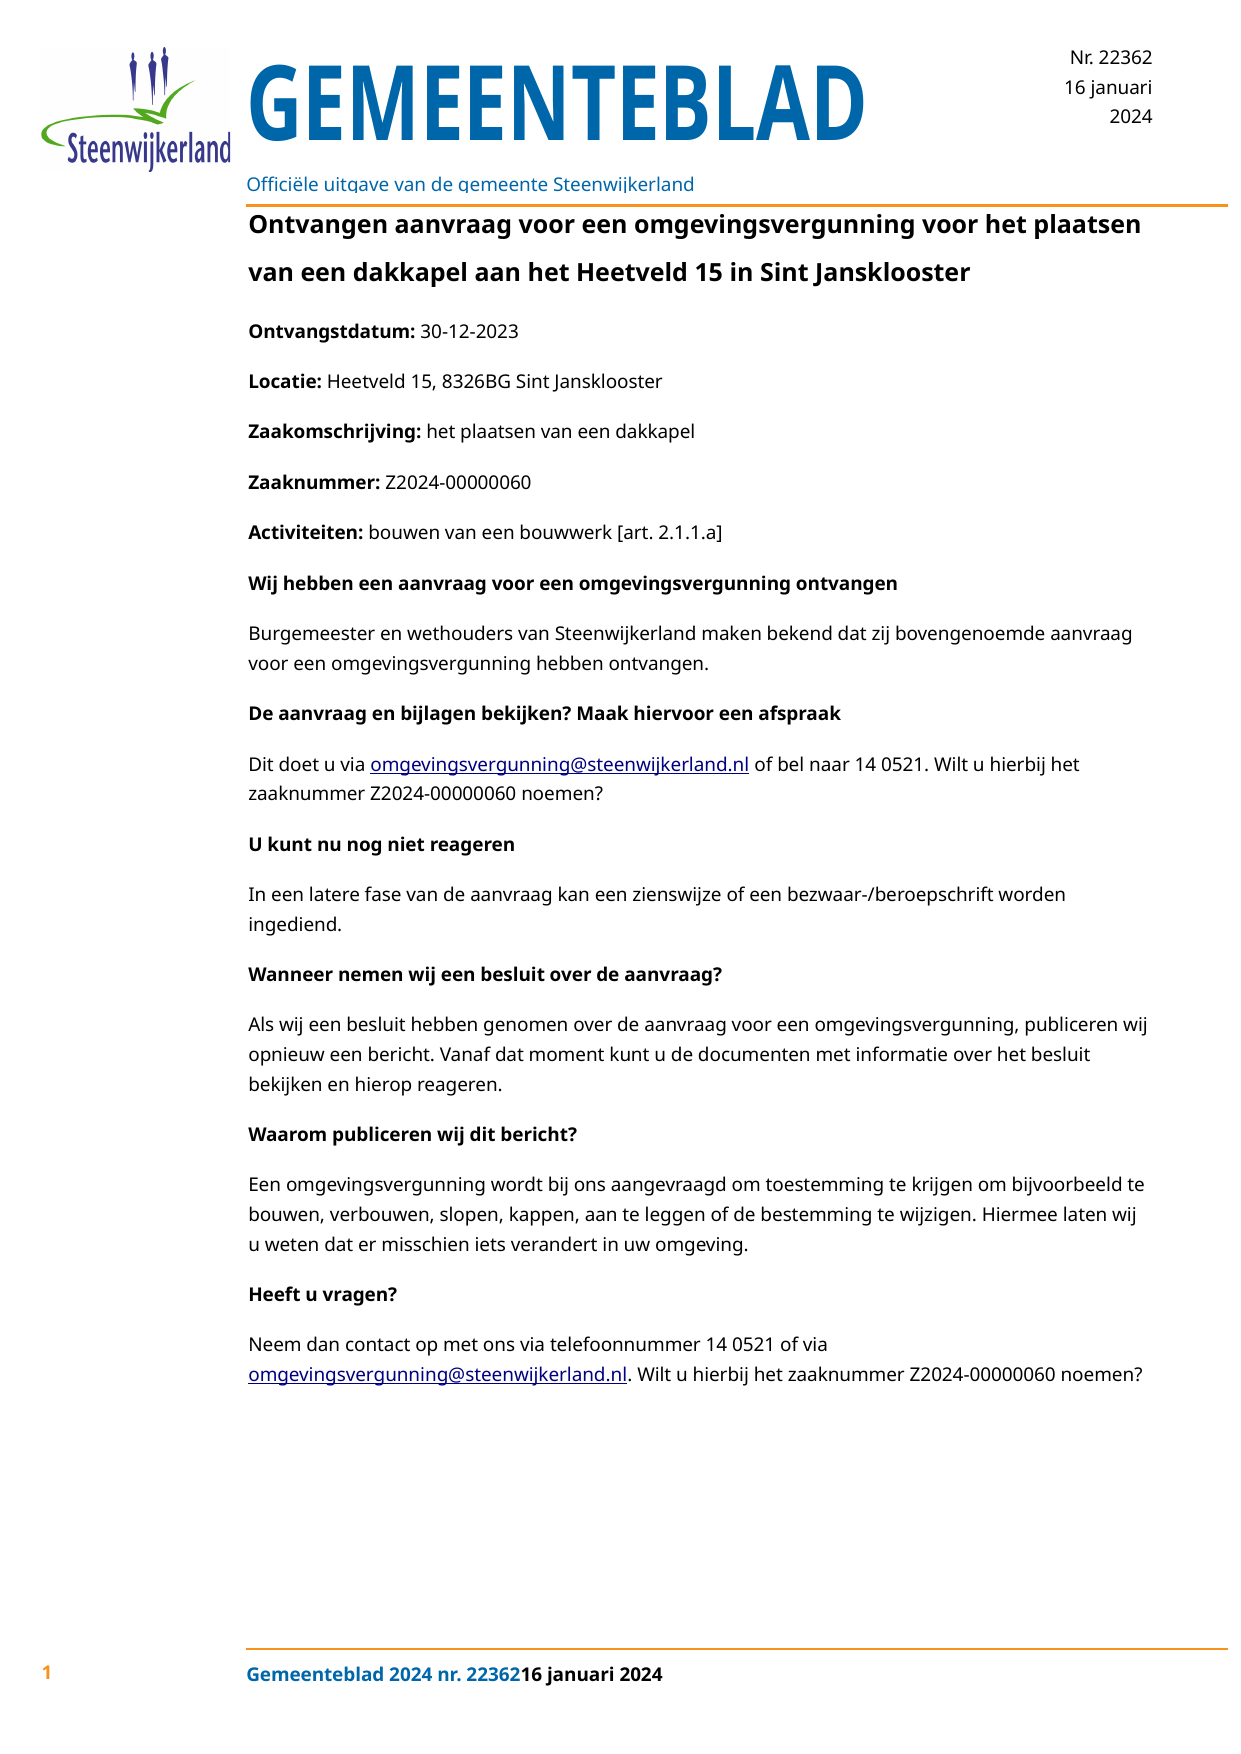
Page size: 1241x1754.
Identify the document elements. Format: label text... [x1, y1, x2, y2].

text Ontvangen aanvraag voor een omgevingsvergunning voor het plaatsen van een dakkapel aan het Heetveld 15 in Sint Jansklooster [248, 207, 1152, 288]
text Zaakomschrijving: het plaatsen van een dakkapel [248, 419, 1152, 444]
text Wanneer nemen wij een besluit over de aanvraag? [248, 961, 1152, 987]
text U kunt nu nog niet reageren [248, 831, 1152, 857]
text Als wij een besluit hebben genomen over de aanvraag voor een omgevingsvergunning, publiceren wij opnieuw een bericht. Vanaf dat moment kunt u de documenten met informatie over het besluit bekijken en hierop reageren. [248, 1012, 1152, 1097]
text Zaaknummer: Z2024-00000060 [248, 469, 1152, 495]
picture [41, 47, 231, 172]
text In een latere fase van de aanvraag kan een zienswijze of een bezwaar-/beroepschrift worden ingediend. [248, 881, 1152, 937]
text Locatie: Heetveld 15, 8326BG Sint Jansklooster [248, 368, 1152, 394]
text Een omgevingsvergunning wordt bij ons aangevraagd om toestemming te krijgen om bijvoorbeeld te bouwen, verbouwen, slopen, kappen, aan te leggen of de bestemming te wijzigen. Hiermee laten wij u weten dat er misschien iets verandert in uw omgeving. [248, 1172, 1152, 1257]
text Waarom publiceren wij dit bericht? [248, 1121, 1152, 1147]
text Heeft u vragen? [248, 1281, 1152, 1307]
text Ontvangstdatum: 30-12-2023 [248, 318, 1152, 344]
text De aanvraag en bijlagen bekijken? Maak hiervoor een afspraak [248, 700, 1152, 726]
text Wij hebben een aanvraag voor een omgevingsvergunning ontvangen [248, 570, 1152, 596]
text Burgemeester en wethouders van Steenwijkerland maken bekend dat zij bovengenoemde aanvraag voor een omgevingsvergunning hebben ontvangen. [248, 620, 1152, 676]
text Dit doet u via omgevingsvergunning@steenwijkerland.nl of bel naar 14 0521. Wilt u hierbij het zaaknummer Z2024-00000060 noemen? [248, 751, 1152, 806]
text Activiteiten: bouwen van een bouwwerk [art. 2.1.1.a] [248, 519, 1152, 545]
text Neem dan contact op met ons via telefoonnummer 14 0521 of via omgevingsvergunning@steenwijkerland.nl. Wilt u hierbij het zaaknummer Z2024-00000060 noemen? [248, 1332, 1152, 1387]
